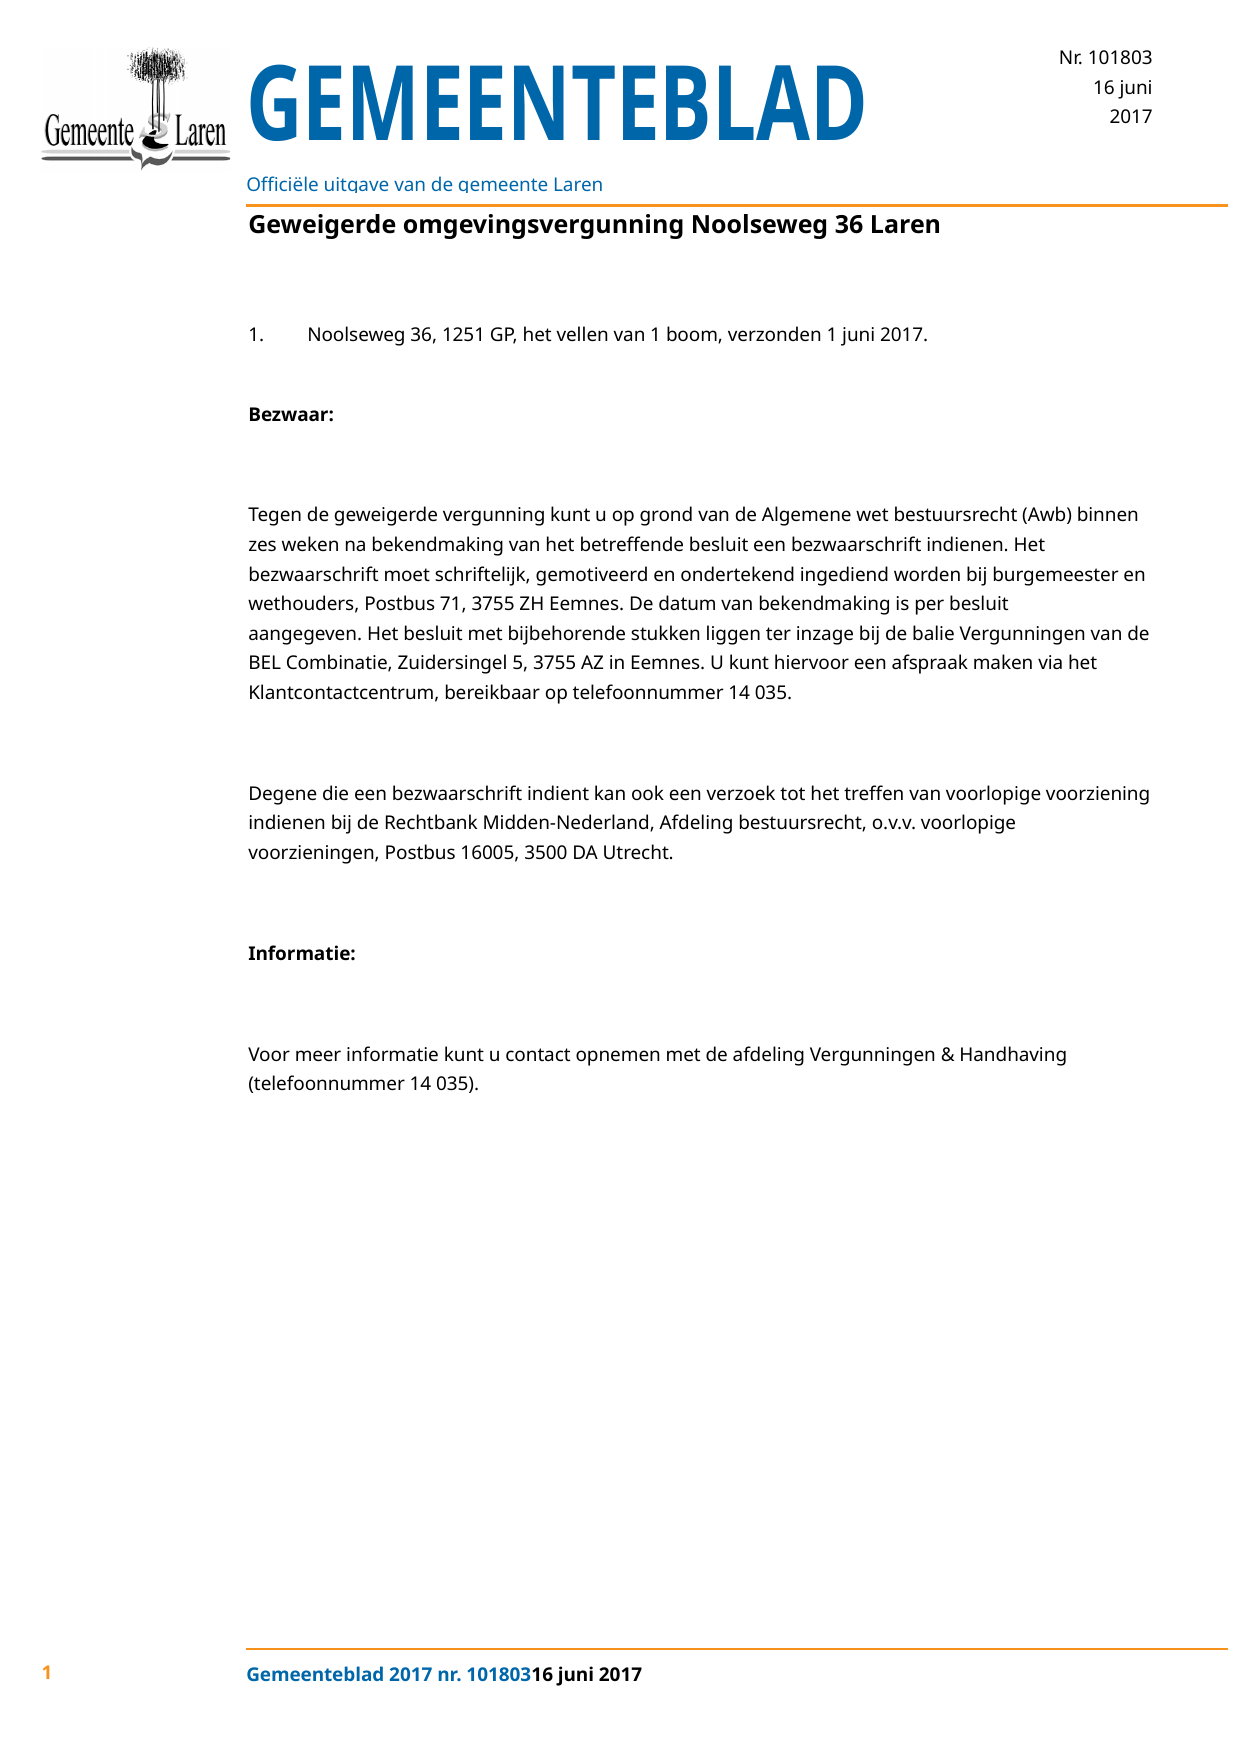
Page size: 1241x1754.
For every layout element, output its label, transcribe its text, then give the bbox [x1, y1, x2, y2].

text Voor meer informatie kunt u contact opnemen met de afdeling Vergunningen & Handhaving (telefoonnummer 14 035). [248, 1041, 1152, 1096]
list Noolseweg 36, 1251 GP, het vellen van 1 boom, verzonden 1 juni 2017. [248, 321, 1152, 346]
text Bezwaar: [248, 401, 1152, 426]
text Degene die een bezwaarschrift indient kan ook een verzoek tot het treffen van voorlopige voorziening indienen bij de Rechtbank Midden-Nederland, Afdeling bestuursrecht, o.v.v. voorlopige voorzieningen, Postbus 16005, 3500 DA Utrecht. [248, 780, 1152, 865]
picture [41, 47, 231, 172]
text Informatie: [248, 940, 1152, 966]
text Tegen de geweigerde vergunning kunt u op grond van de Algemene wet bestuursrecht (Awb) binnen zes weken na bekendmaking van het betreffende besluit een bezwaarschrift indienen. Het bezwaarschrift moet schriftelijk, gemotiveerd en ondertekend ingediend worden bij burgemeester en wethouders, Postbus 71, 3755 ZH Eemnes. De datum van bekendmaking is per besluit aangegeven. Het besluit met bijbehorende stukken liggen ter inzage bij de balie Vergunningen van de BEL Combinatie, Zuidersingel 5, 3755 AZ in Eemnes. U kunt hiervoor een afspraak maken via het Klantcontactcentrum, bereikbaar op telefoonnummer 14 035. [248, 502, 1152, 705]
text Geweigerde omgevingsvergunning Noolseweg 36 Laren [248, 207, 1152, 241]
